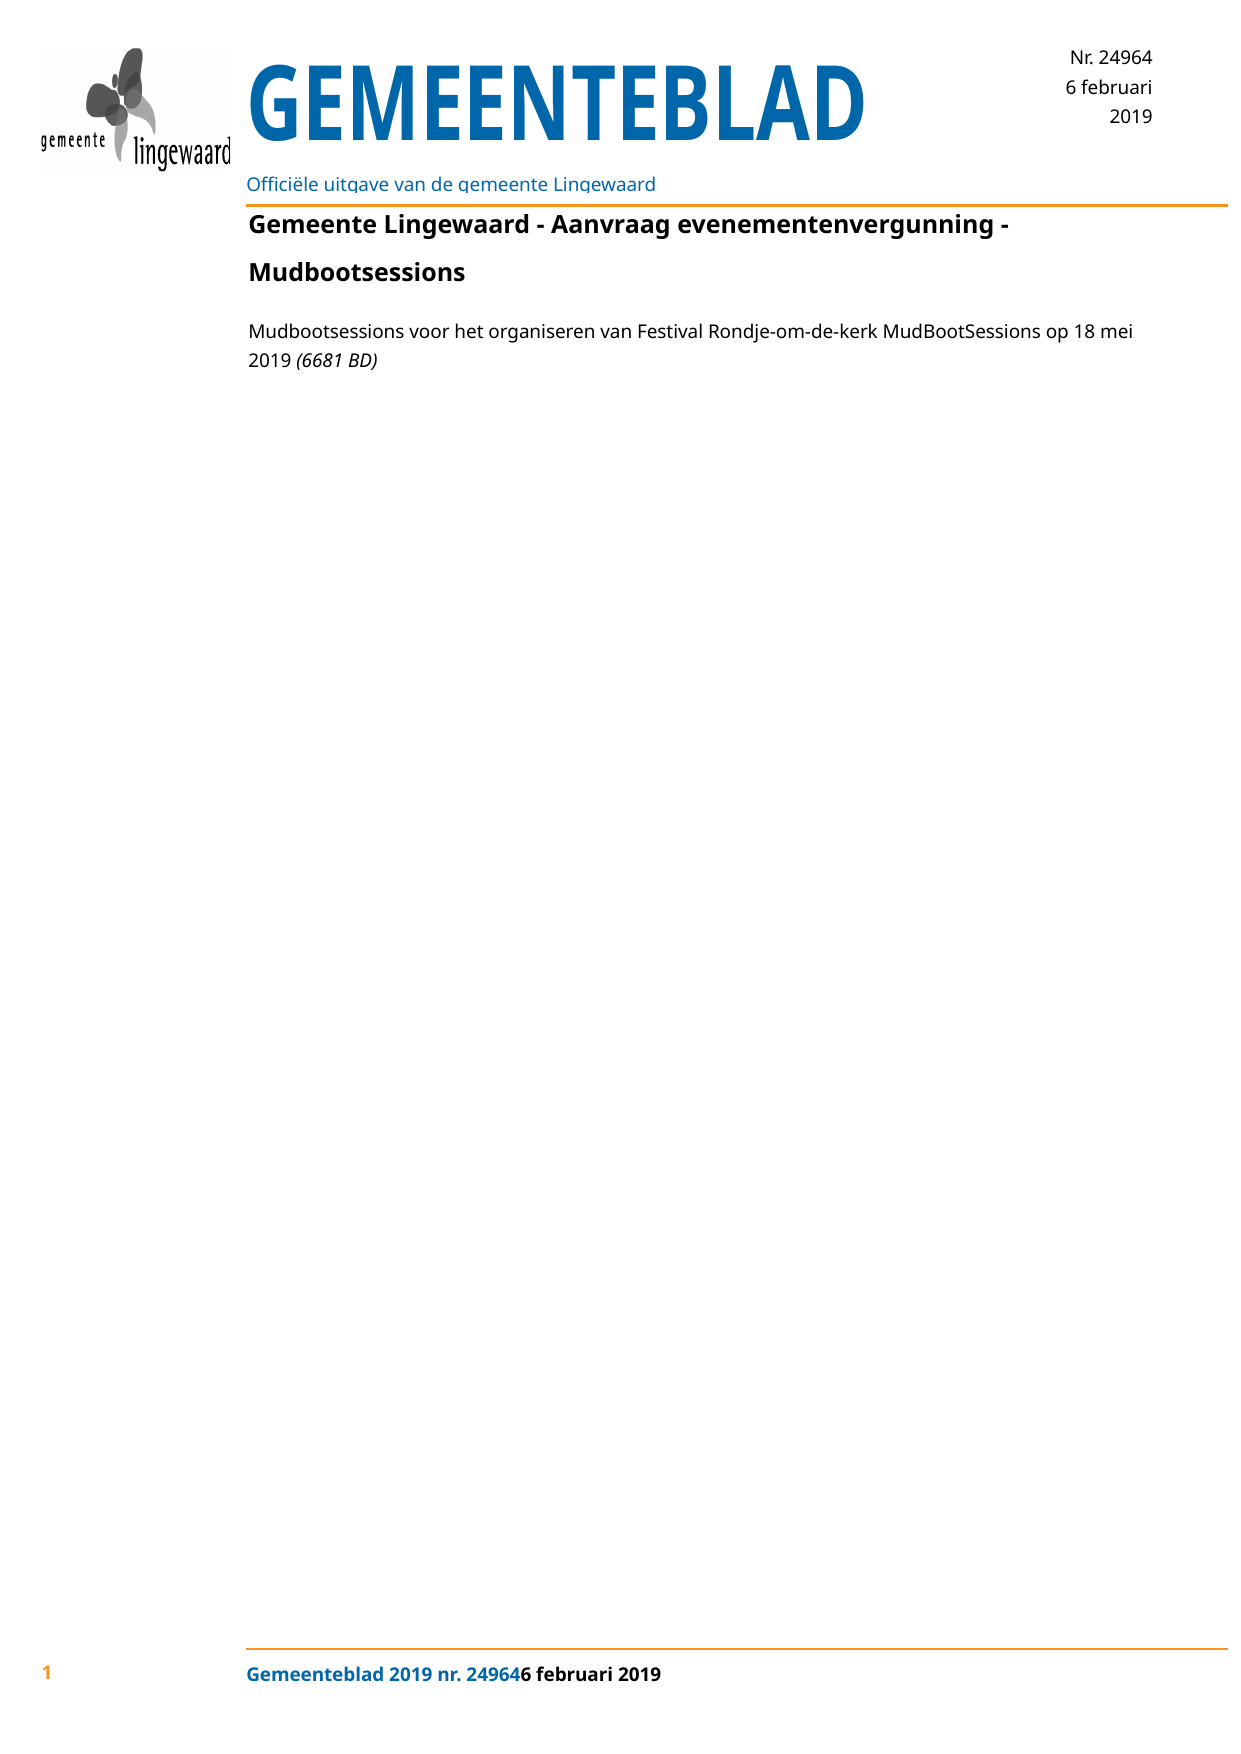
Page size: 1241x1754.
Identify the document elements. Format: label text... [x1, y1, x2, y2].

text Mudbootsessions voor het organiseren van Festival Rondje-om-de-kerk MudBootSessions op 18 mei 2019 (6681 BD) [248, 318, 1152, 373]
text Gemeente Lingewaard - Aanvraag evenementenvergunning - Mudbootsessions [248, 207, 1152, 288]
picture [41, 47, 231, 172]
